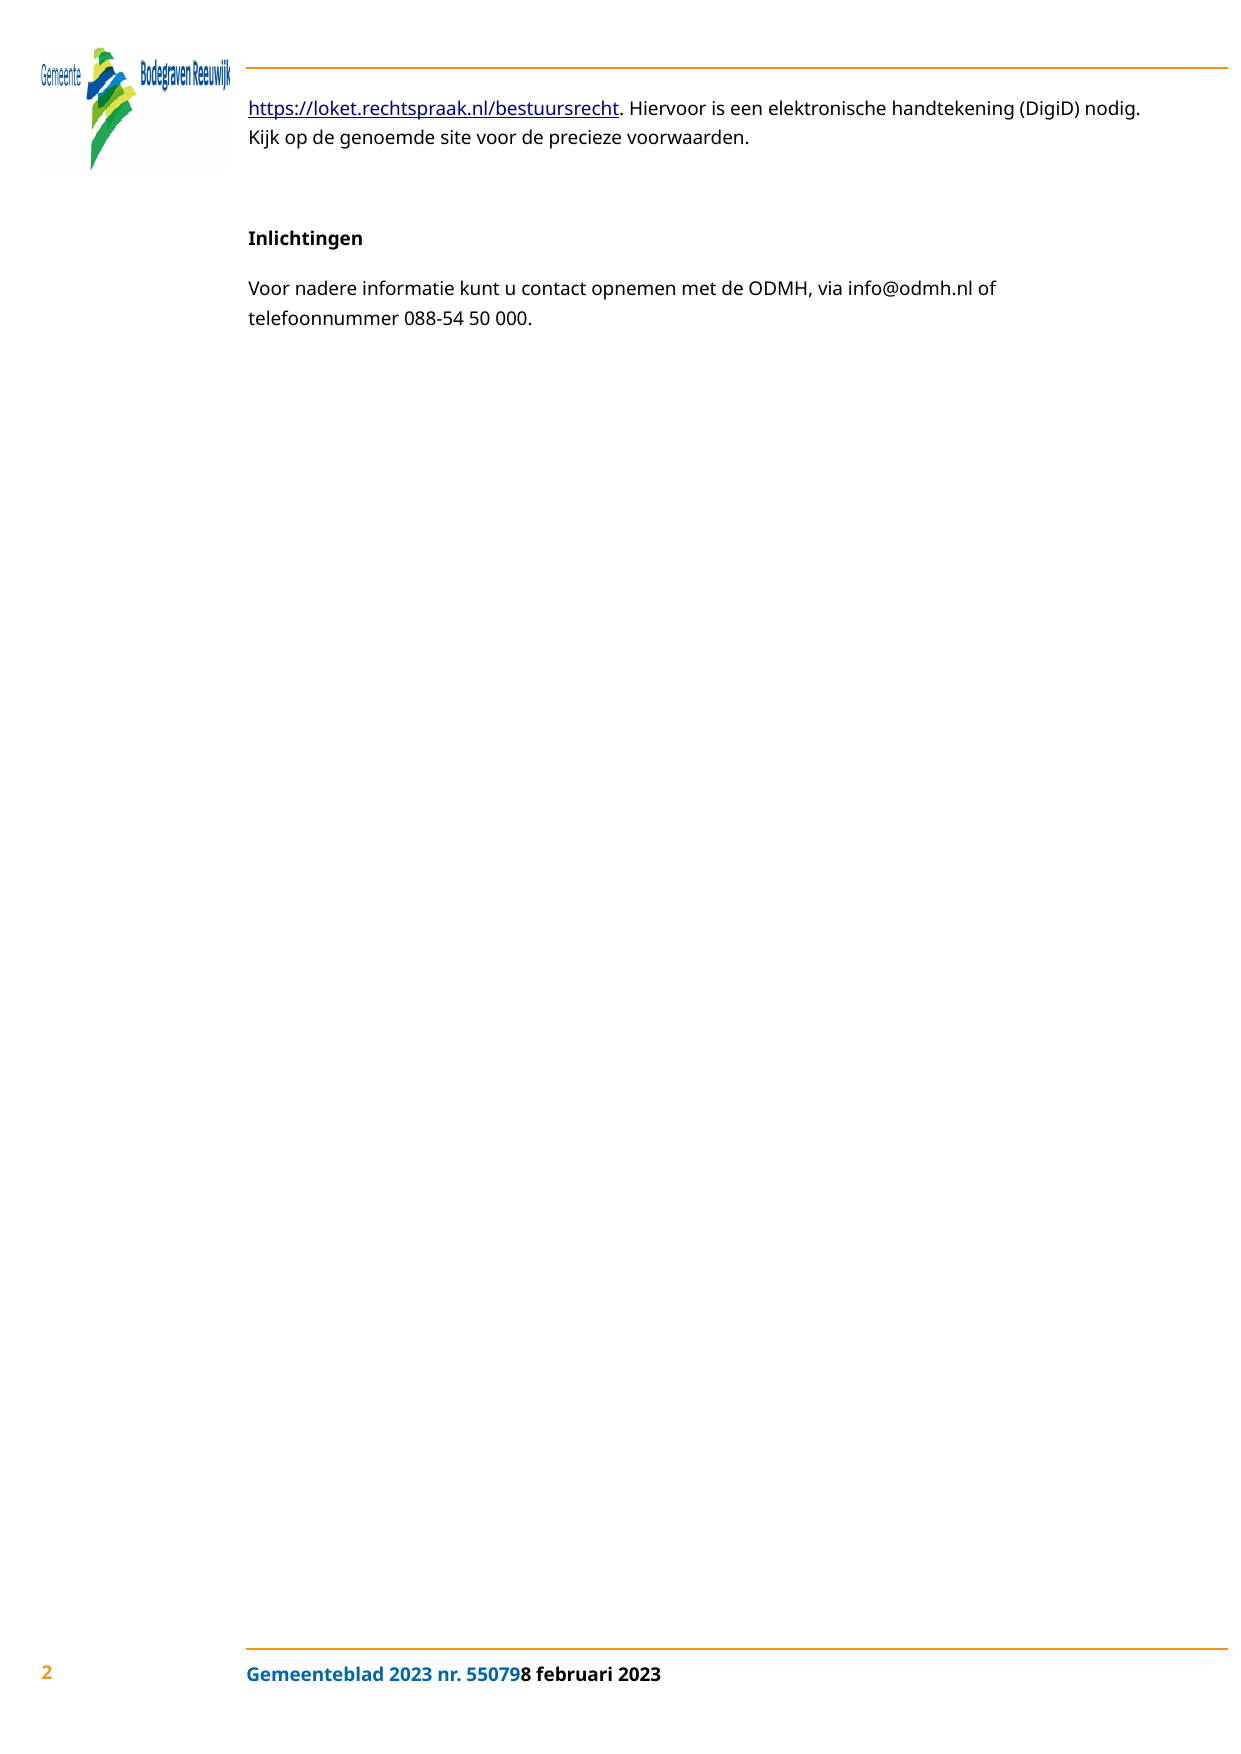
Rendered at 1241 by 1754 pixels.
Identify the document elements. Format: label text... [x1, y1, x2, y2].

text https://loket.rechtspraak.nl/bestuursrecht. Hiervoor is een elektronische handtekening (DigiD) nodig. Kijk op de genoemde site voor de precieze voorwaarden. [248, 95, 1152, 150]
picture [41, 47, 231, 172]
text Voor nadere informatie kunt u contact opnemen met de ODMH, via info@odmh.nl of telefoonnummer 088-54 50 000. [248, 276, 1152, 331]
text Inlichtingen [248, 225, 1152, 251]
